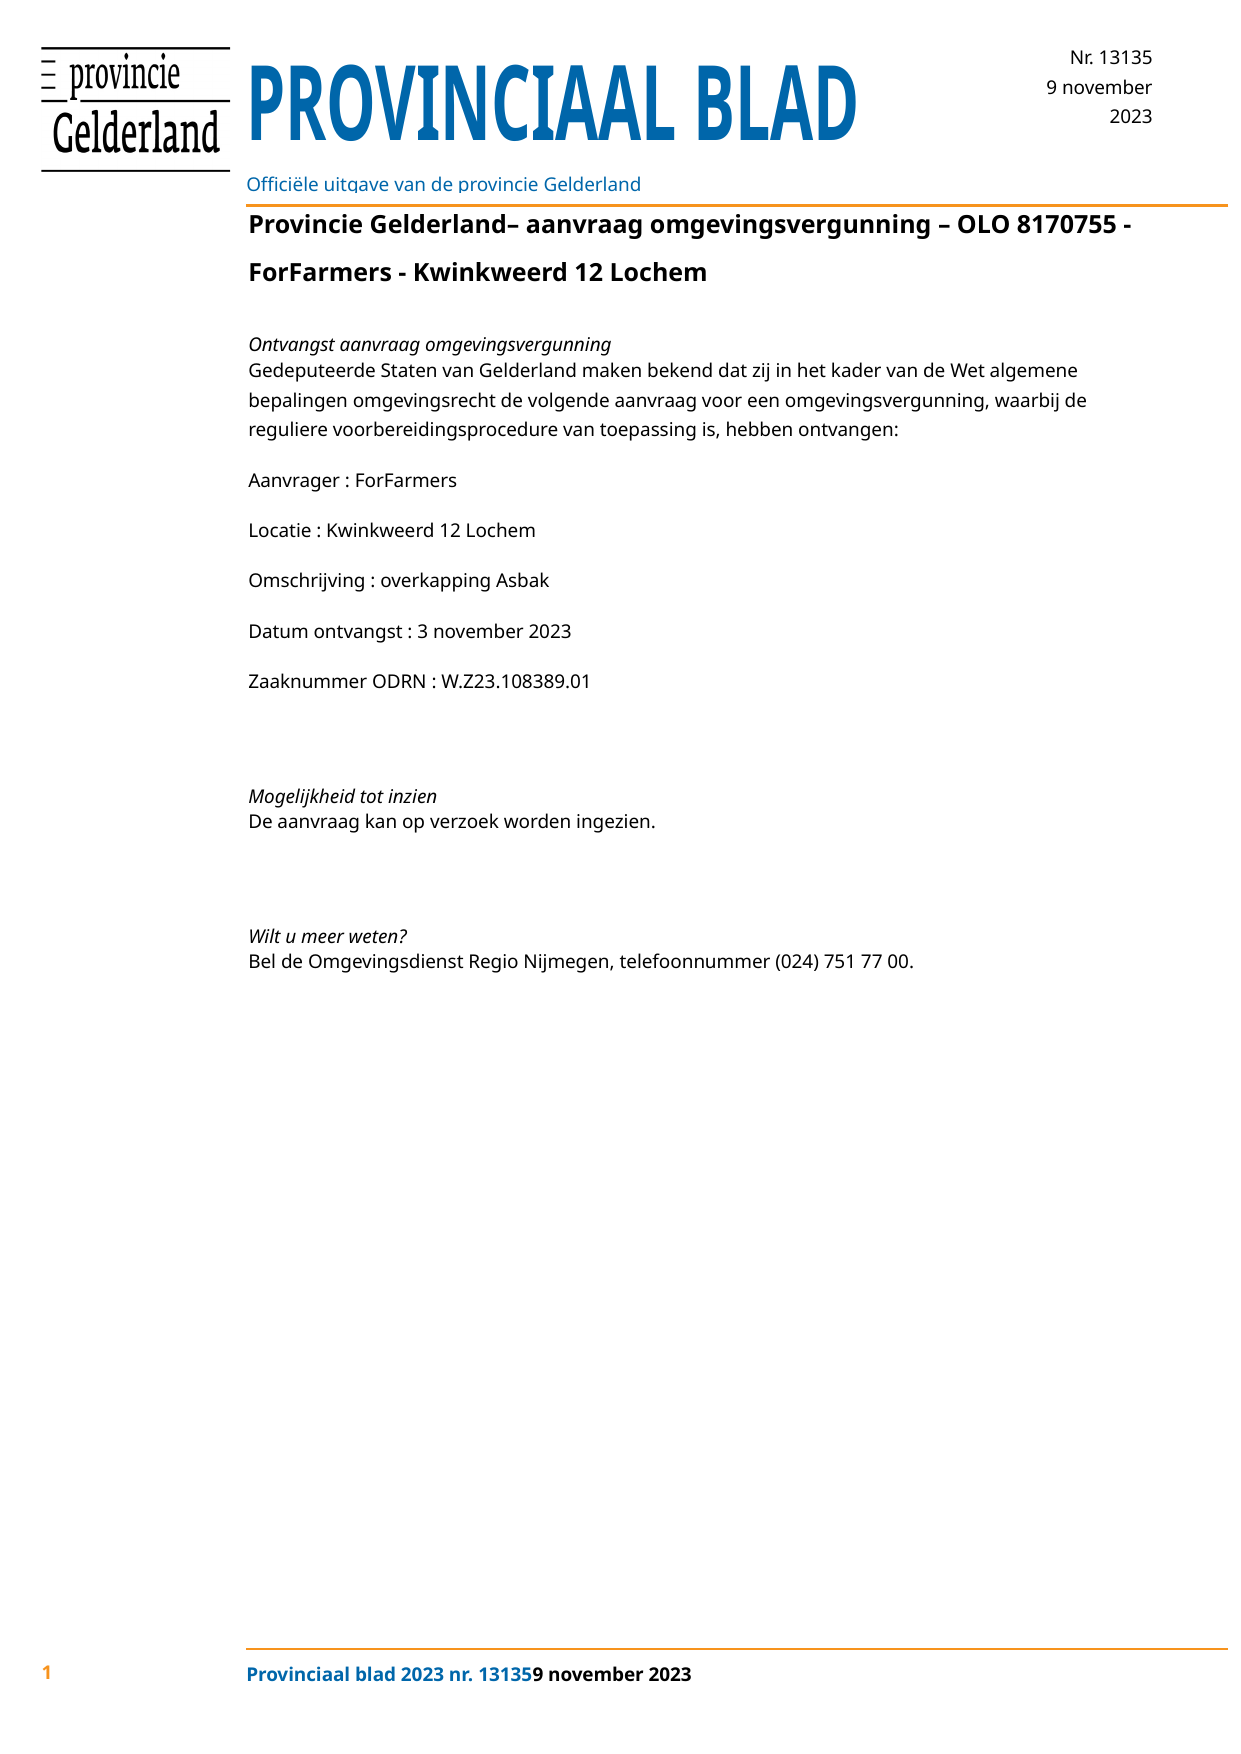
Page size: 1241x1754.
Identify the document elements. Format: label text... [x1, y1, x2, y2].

text Locatie : Kwinkweerd 12 Lochem [248, 517, 1152, 543]
text Wilt u meer weten? [248, 923, 1152, 949]
text Bel de Omgevingsdienst Regio Nijmegen, telefoonnummer (024) 751 77 00. [248, 949, 1152, 974]
text Aanvrager : ForFarmers [248, 467, 1152, 492]
text Provincie Gelderland– aanvraag omgevingsvergunning – OLO 8170755 - ForFarmers - Kwinkweerd 12 Lochem [248, 207, 1152, 288]
text Omschrijving : overkapping Asbak [248, 568, 1152, 593]
text Gedeputeerde Staten van Gelderland maken bekend dat zij in het kader van de Wet algemene bepalingen omgevingsrecht de volgende aanvraag voor een omgevingsvergunning, waarbij de reguliere voorbereidingsprocedure van toepassing is, hebben ontvangen: [248, 357, 1152, 442]
text Datum ontvangst : 3 november 2023 [248, 618, 1152, 644]
text Ontvangst aanvraag omgevingsvergunning [248, 331, 1152, 357]
text De aanvraag kan op verzoek worden ingezien. [248, 808, 1152, 834]
picture [41, 47, 231, 172]
text Zaaknummer ODRN : W.Z23.108389.01 [248, 668, 1152, 694]
text Mogelijkheid tot inzien [248, 783, 1152, 808]
